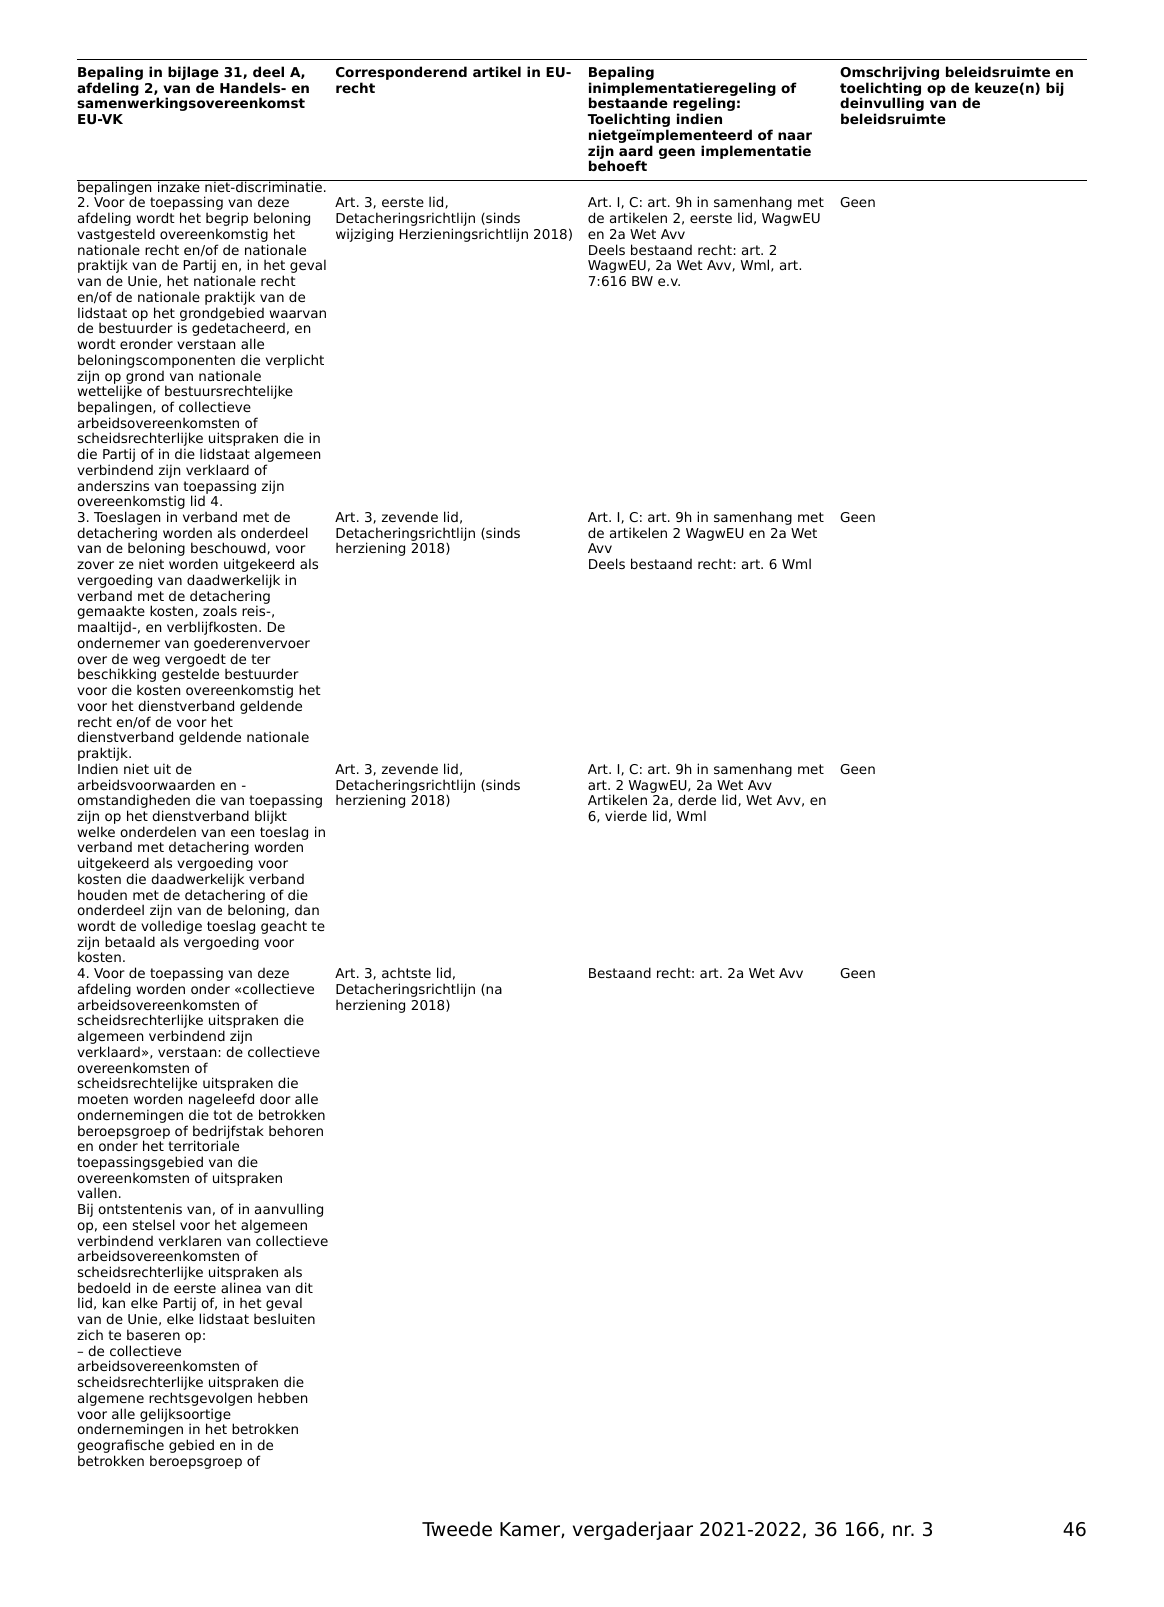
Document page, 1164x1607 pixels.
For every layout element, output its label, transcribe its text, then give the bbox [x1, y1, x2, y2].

table_cell Geen [834, 966, 1087, 1469]
table_header Bepaling in bijlage 31, deel A, afdeling 2, van de Handels- en samenwerkingsovereenkomst EU-VK [77, 60, 329, 179]
table_cell Art. 3, zevende lid, Detacheringsrichtlijn (sinds herziening 2018) [329, 762, 582, 966]
table_cell 3. Toeslagen in verband met de detachering worden als onderdeel van de beloning beschouwd, voor zover ze niet worden uitgekeerd als vergoeding van daadwerkelijk in verband met de detachering gemaakte kosten, zoals reis-, maaltijd-, en verblijfkosten. De ondernemer van goederenvervoer over de weg vergoedt de ter beschikking gestelde bestuurder voor die kosten overeenkomstig het voor het dienstverband geldende recht en/of de voor het dienstverband geldende nationale praktijk. [77, 510, 329, 762]
table_cell Art. I, C: art. 9h in samenhang met art. 2 WagwEU, 2a Wet Avv Artikelen 2a, derde lid, Wet Avv, en 6, vierde lid, Wml [582, 762, 834, 966]
table_cell Geen [834, 195, 1087, 510]
table_header Corresponderend artikel in EU-recht [329, 60, 582, 179]
table_cell Art. 3, eerste lid, Detacheringsrichtlijn (sinds wijziging Herzieningsrichtlijn 2018) [329, 195, 582, 510]
table_cell Art. 3, zevende lid, Detacheringsrichtlijn (sinds herziening 2018) [329, 510, 582, 762]
table_cell 4. Voor de toepassing van deze afdeling worden onder «collectieve arbeidsovereenkomsten of scheidsrechterlijke uitspraken die algemeen verbindend zijn verklaard», verstaan: de collectieve overeenkomsten of scheidsrechtelijke uitspraken die moeten worden nageleefd door alle ondernemingen die tot de betrokken beroepsgroep of bedrijfstak behoren en onder het territoriale toepassingsgebied van die overeenkomsten of uitspraken vallen. Bij ontstentenis van, of in aanvulling op, een stelsel voor het algemeen verbindend verklaren van collectieve arbeidsovereenkomsten of scheidsrechterlijke uitspraken als bedoeld in de eerste alinea van dit lid, kan elke Partij of, in het geval van de Unie, elke lidstaat besluiten zich te baseren op: – de collectieve arbeidsovereenkomsten of scheidsrechterlijke uitspraken die algemene rechtsgevolgen hebben voor alle gelijksoortige ondernemingen in het betrokken geografische gebied en in de betrokken beroepsgroep of [77, 966, 329, 1469]
table_header Bepaling inimplementatieregeling of bestaande regeling: Toelichting indien nietgeïmplementeerd of naar zijn aard geen implementatie behoeft [582, 60, 834, 179]
table_cell Geen [834, 762, 1087, 966]
table_header Omschrijving beleidsruimte en toelichting op de keuze(n) bij deinvulling van de beleidsruimte [834, 60, 1087, 179]
table_cell Bestaand recht: art. 2a Wet Avv [582, 966, 834, 1469]
table_cell bepalingen inzake niet-discriminatie. [77, 181, 329, 195]
table_cell Art. I, C: art. 9h in samenhang met de artikelen 2, eerste lid, WagwEU en 2a Wet Avv Deels bestaand recht: art. 2 WagwEU, 2a Wet Avv, Wml, art. 7:616 BW e.v. [582, 195, 834, 510]
table_cell Geen [834, 510, 1087, 762]
table_cell Indien niet uit de arbeidsvoorwaarden en -omstandigheden die van toepassing zijn op het dienstverband blijkt welke onderdelen van een toeslag in verband met detachering worden uitgekeerd als vergoeding voor kosten die daadwerkelijk verband houden met de detachering of die onderdeel zijn van de beloning, dan wordt de volledige toeslag geacht te zijn betaald als vergoeding voor kosten. [77, 762, 329, 966]
table_cell [834, 181, 1087, 195]
table_cell [329, 181, 582, 195]
table_cell Art. I, C: art. 9h in samenhang met de artikelen 2 WagwEU en 2a Wet Avv Deels bestaand recht: art. 6 Wml [582, 510, 834, 762]
table_cell Art. 3, achtste lid, Detacheringsrichtlijn (na herziening 2018) [329, 966, 582, 1469]
table_cell 2. Voor de toepassing van deze afdeling wordt het begrip beloning vastgesteld overeenkomstig het nationale recht en/of de nationale praktijk van de Partij en, in het geval van de Unie, het nationale recht en/of de nationale praktijk van de lidstaat op het grondgebied waarvan de bestuurder is gedetacheerd, en wordt eronder verstaan alle beloningscomponenten die verplicht zijn op grond van nationale wettelijke of bestuursrechtelijke bepalingen, of collectieve arbeidsovereenkomsten of scheidsrechterlijke uitspraken die in die Partij of in die lidstaat algemeen verbindend zijn verklaard of anderszins van toepassing zijn overeenkomstig lid 4. [77, 195, 329, 510]
